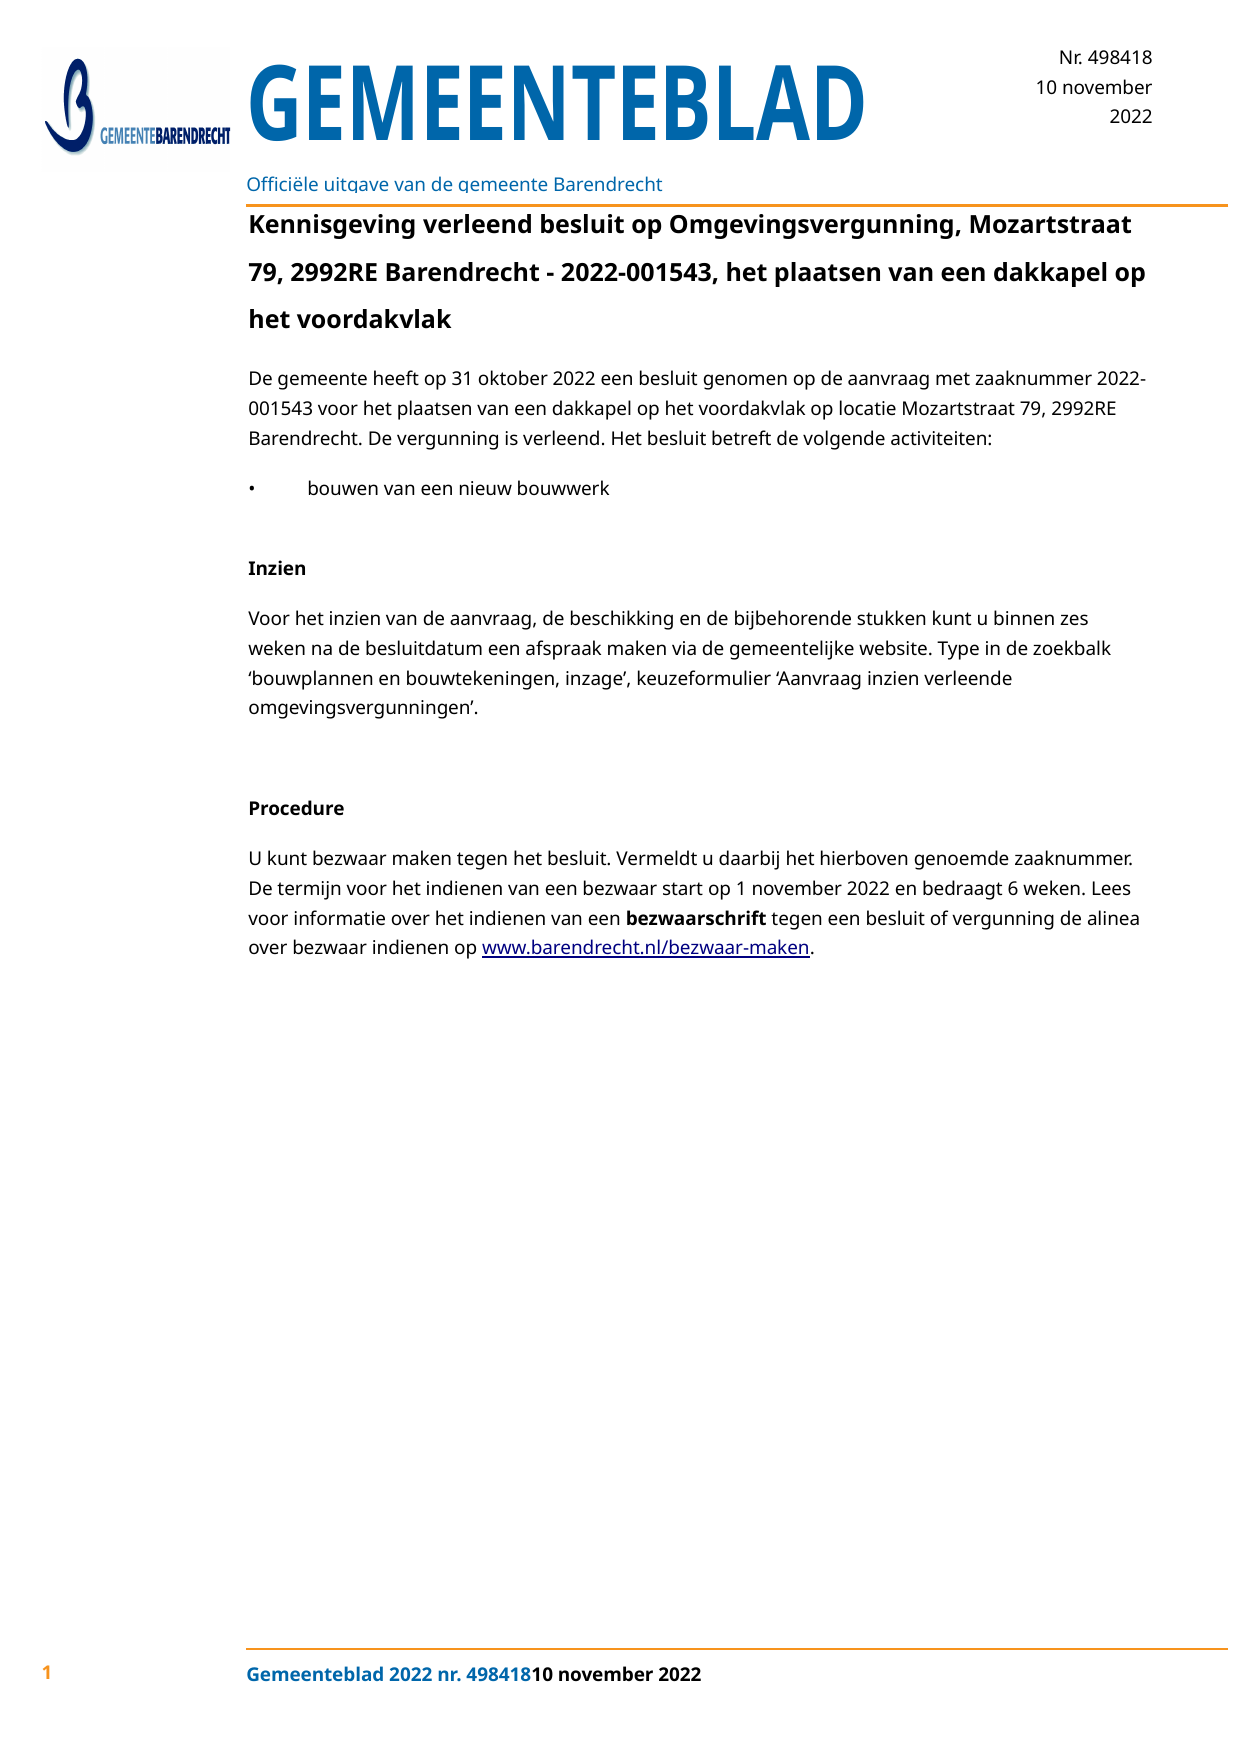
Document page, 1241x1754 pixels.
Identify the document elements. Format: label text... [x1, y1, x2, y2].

text U kunt bezwaar maken tegen het besluit. Vermeldt u daarbij het hierboven genoemde zaaknummer. De termijn voor het indienen van een bezwaar start op 1 november 2022 en bedraagt 6 weken. Lees voor informatie over het indienen van een bezwaarschrift tegen een besluit of vergunning de alinea over bezwaar indienen op www.barendrecht.nl/bezwaar-maken. [248, 846, 1152, 960]
text Procedure [248, 795, 1152, 821]
text Voor het inzien van de aanvraag, de beschikking en de bijbehorende stukken kunt u binnen zes weken na de besluitdatum een afspraak maken via de gemeentelijke website. Type in de zoekbalk ‘bouwplannen en bouwtekeningen, inzage’, keuzeformulier ‘Aanvraag inzien verleende omgevingsvergunningen’. [248, 606, 1152, 720]
text De gemeente heeft op 31 oktober 2022 een besluit genomen op de aanvraag met zaaknummer 2022-001543 voor het plaatsen van een dakkapel op het voordakvlak op locatie Mozartstraat 79, 2992RE Barendrecht. De vergunning is verleend. Het besluit betreft de volgende activiteiten: [248, 366, 1152, 450]
picture [41, 47, 231, 172]
text Kennisgeving verleend besluit op Omgevingsvergunning, Mozartstraat 79, 2992RE Barendrecht - 2022-001543, het plaatsen van een dakkapel op het voordakvlak [248, 207, 1152, 336]
list bouwen van een nieuw bouwwerk [248, 475, 1152, 501]
text Inzien [248, 555, 1152, 581]
